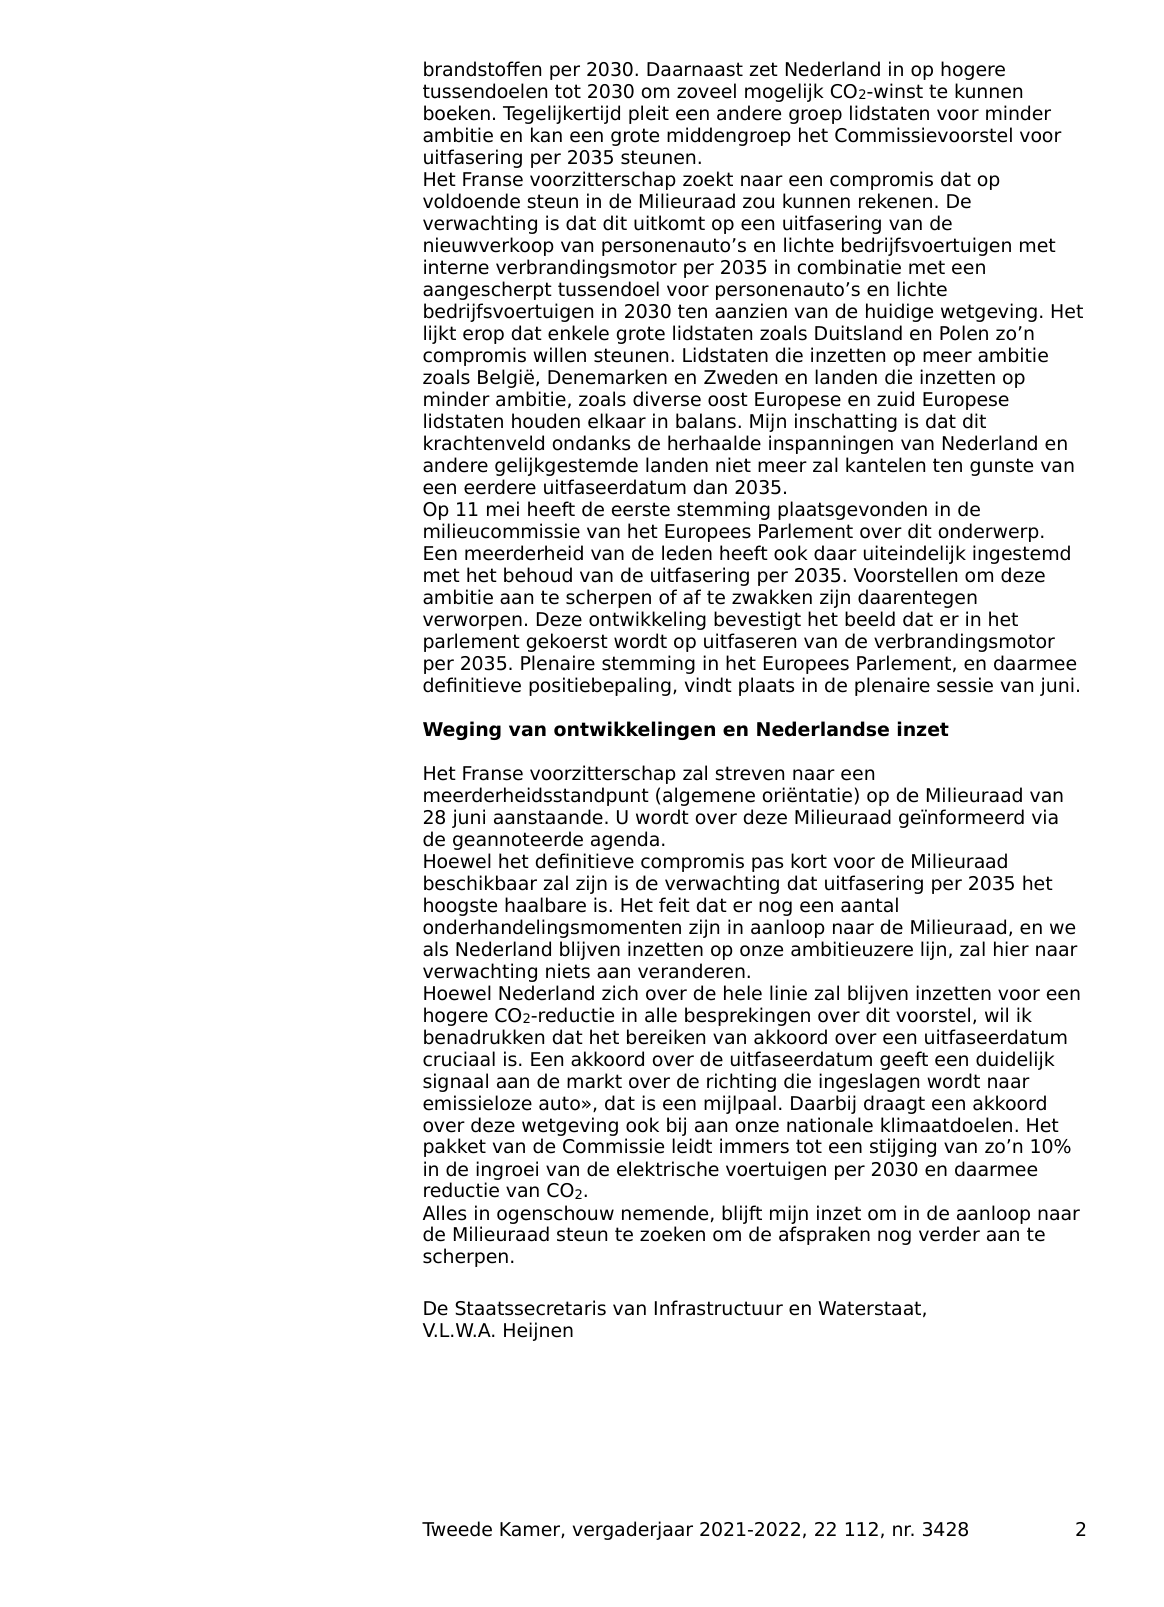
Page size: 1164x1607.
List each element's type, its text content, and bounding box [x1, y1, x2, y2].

text De Staatssecretaris van Infrastructuur en Waterstaat, V.L.W.A. Heijnen [422, 1298, 1087, 1342]
text Alles in ogenschouw nemende, blijft mijn inzet om in de aanloop naar de Milieuraad steun te zoeken om de afspraken nog verder aan te scherpen. [422, 1202, 1087, 1268]
text Hoewel het definitieve compromis pas kort voor de Milieuraad beschikbaar zal zijn is de verwachting dat uitfasering per 2035 het hoogste haalbare is. Het feit dat er nog een aantal onderhandelingsmomenten zijn in aanloop naar de Milieuraad, en we als Nederland blijven inzetten op onze ambitieuzere lijn, zal hier naar verwachting niets aan veranderen. [422, 851, 1087, 983]
subtitle Weging van ontwikkelingen en Nederlandse inzet [422, 719, 1087, 741]
text Het Franse voorzitterschap zoekt naar een compromis dat op voldoende steun in de Milieuraad zou kunnen rekenen. De verwachting is dat dit uitkomt op een uitfasering van de nieuwverkoop van personenauto’s en lichte bedrijfsvoertuigen met interne verbrandingsmotor per 2035 in combinatie met een aangescherpt tussendoel voor personenauto’s en lichte bedrijfsvoertuigen in 2030 ten aanzien van de huidige wetgeving. Het lijkt erop dat enkele grote lidstaten zoals Duitsland en Polen zo’n compromis willen steunen. Lidstaten die inzetten op meer ambitie zoals België, Denemarken en Zweden en landen die inzetten op minder ambitie, zoals diverse oost Europese en zuid Europese lidstaten houden elkaar in balans. Mijn inschatting is dat dit krachtenveld ondanks de herhaalde inspanningen van Nederland en andere gelijkgestemde landen niet meer zal kantelen ten gunste van een eerdere uitfaseerdatum dan 2035. [422, 169, 1087, 499]
text brandstoffen per 2030. Daarnaast zet Nederland in op hogere tussendoelen tot 2030 om zoveel mogelijk CO2-winst te kunnen boeken. Tegelijkertijd pleit een andere groep lidstaten voor minder ambitie en kan een grote middengroep het Commissievoorstel voor uitfasering per 2035 steunen. [422, 59, 1087, 169]
text Hoewel Nederland zich over de hele linie zal blijven inzetten voor een hogere CO2-reductie in alle besprekingen over dit voorstel, wil ik benadrukken dat het bereiken van akkoord over een uitfaseerdatum cruciaal is. Een akkoord over de uitfaseerdatum geeft een duidelijk signaal aan de markt over de richting die ingeslagen wordt naar emissieloze auto», dat is een mijlpaal. Daarbij draagt een akkoord over deze wetgeving ook bij aan onze nationale klimaatdoelen. Het pakket van de Commissie leidt immers tot een stijging van zo’n 10% in de ingroei van de elektrische voertuigen per 2030 en daarmee reductie van CO2. [422, 983, 1087, 1202]
text Op 11 mei heeft de eerste stemming plaatsgevonden in de milieucommissie van het Europees Parlement over dit onderwerp. Een meerderheid van de leden heeft ook daar uiteindelijk ingestemd met het behoud van de uitfasering per 2035. Voorstellen om deze ambitie aan te scherpen of af te zwakken zijn daarentegen verworpen. Deze ontwikkeling bevestigt het beeld dat er in het parlement gekoerst wordt op uitfaseren van de verbrandingsmotor per 2035. Plenaire stemming in het Europees Parlement, en daarmee definitieve positiebepaling, vindt plaats in de plenaire sessie van juni. [422, 499, 1087, 696]
text Het Franse voorzitterschap zal streven naar een meerderheidsstandpunt (algemene oriëntatie) op de Milieuraad van 28 juni aanstaande. U wordt over deze Milieuraad geïnformeerd via de geannoteerde agenda. [422, 763, 1087, 851]
